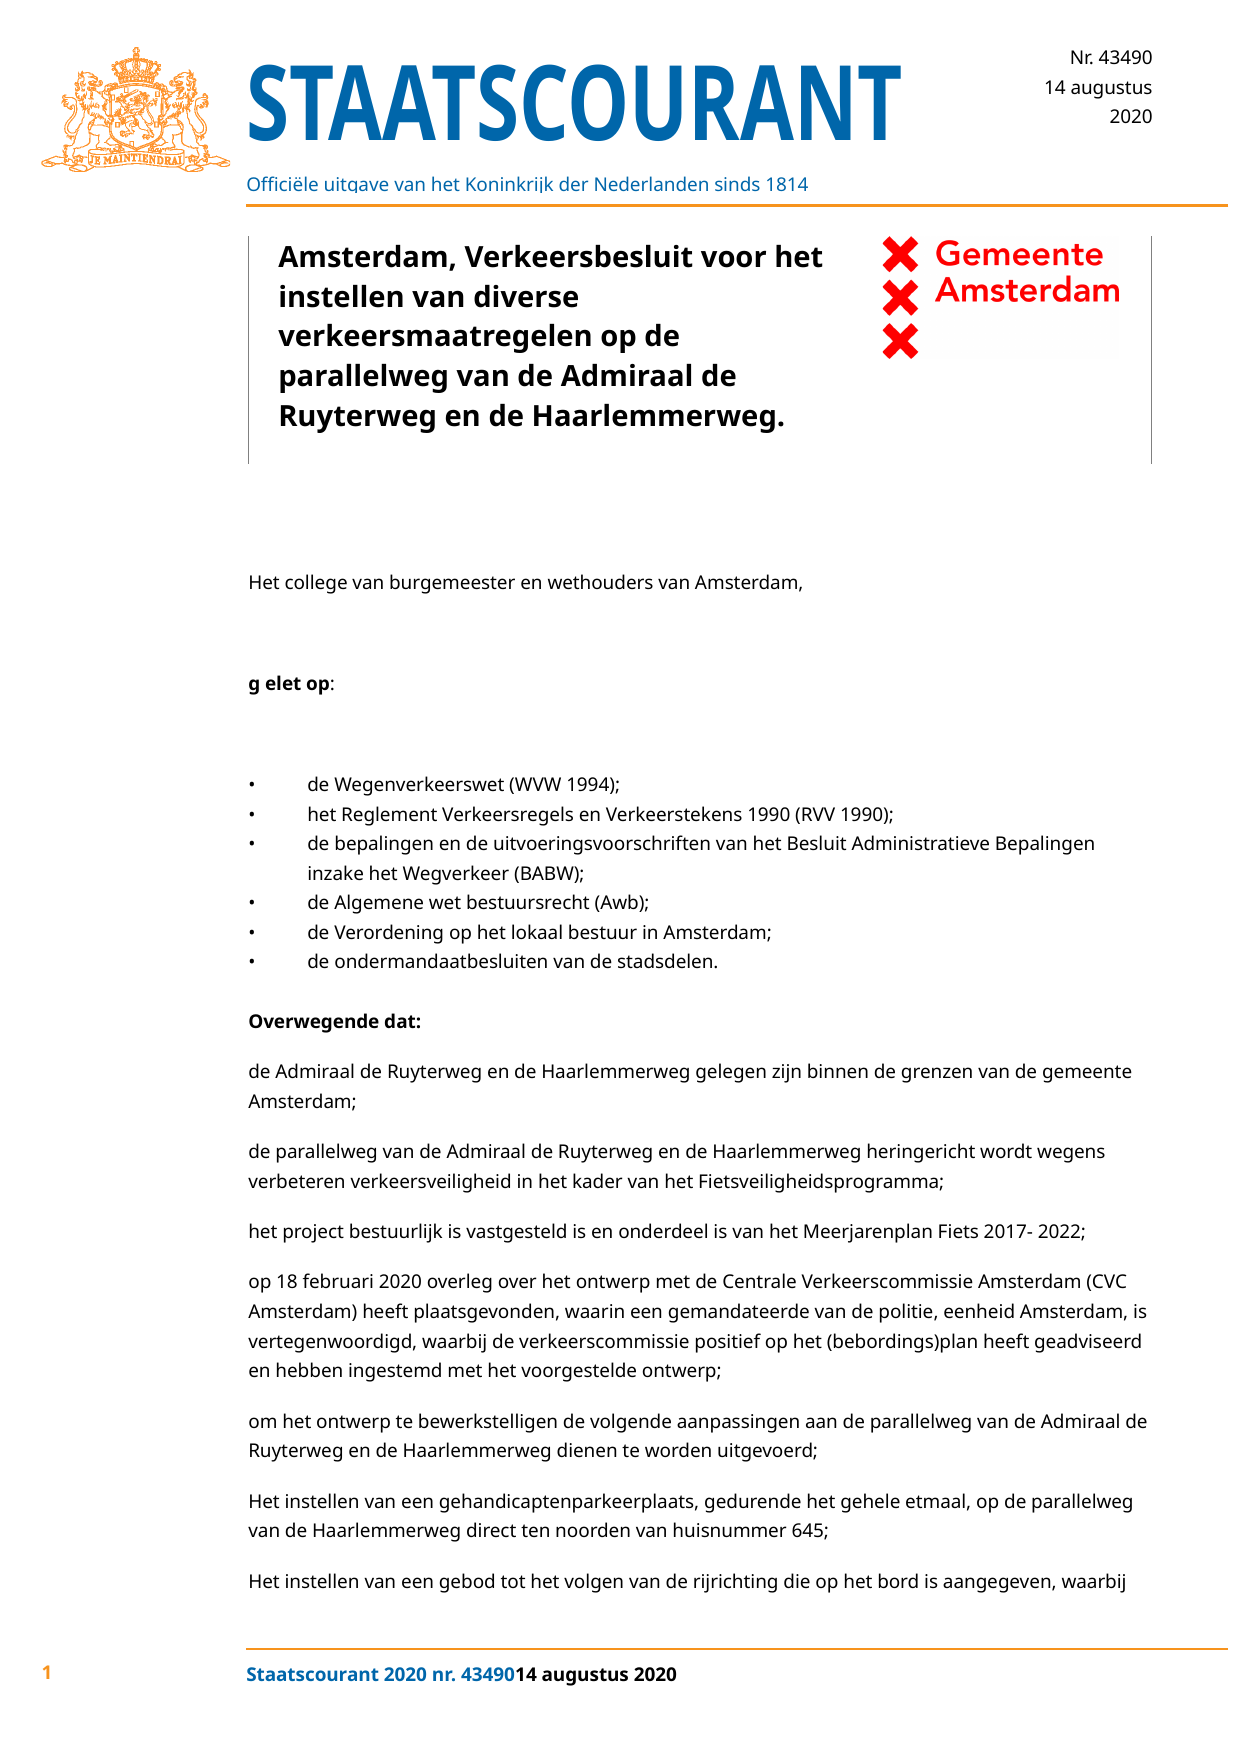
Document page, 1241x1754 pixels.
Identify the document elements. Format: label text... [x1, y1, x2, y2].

picture [41, 47, 231, 172]
text om het ontwerp te bewerkstelligen de volgende aanpassingen aan de parallelweg van de Admiraal de Ruyterweg en de Haarlemmerweg dienen te worden uitgevoerd; [248, 1408, 1152, 1463]
text de parallelweg van de Admiraal de Ruyterweg en de Haarlemmerweg heringericht wordt wegens verbeteren verkeersveiligheid in het kader van het Fietsveiligheidsprogramma; [248, 1138, 1152, 1193]
text Het instellen van een gebod tot het volgen van de rijrichting die op het bord is aangegeven, waarbij [248, 1568, 1152, 1593]
text op 18 februari 2020 overleg over het ontwerp met de Centrale Verkeerscommissie Amsterdam (CVC Amsterdam) heeft plaatsgevonden, waarin een gemandateerde van de politie, eenheid Amsterdam, is vertegenwoordigd, waarbij de verkeerscommissie positief op het (bebordings)plan heeft geadviseerd en hebben ingestemd met het voorgestelde ontwerp; [248, 1269, 1152, 1383]
table_header [850, 236, 1151, 464]
list de Algemene wet bestuursrecht (Awb); [248, 889, 1152, 915]
text Het college van burgemeester en wethouders van Amsterdam, [248, 569, 1152, 595]
list de Verordening op het lokaal bestuur in Amsterdam; [248, 919, 1152, 945]
text Het instellen van een gehandicaptenparkeerplaats, gedurende het gehele etmaal, op de parallelweg van de Haarlemmerweg direct ten noorden van huisnummer 645; [248, 1488, 1152, 1543]
list de ondermandaatbesluiten van de stadsdelen. [248, 949, 1152, 974]
text Overwegende dat: [248, 1008, 1152, 1033]
table_header Amsterdam, Verkeersbesluit voor het instellen van diverse verkeersmaatregelen op de parallelweg van de Admiraal de Ruyterweg en de Haarlemmerweg. [249, 236, 850, 464]
list de bepalingen en de uitvoeringsvoorschriften van het Besluit Administratieve Bepalingen inzake het Wegverkeer (BABW); [248, 830, 1152, 886]
picture [882, 236, 1119, 359]
text g elet op: [248, 670, 1152, 696]
list het Reglement Verkeersregels en Verkeerstekens 1990 (RVV 1990); [248, 801, 1152, 826]
text het project bestuurlijk is vastgesteld is en onderdeel is van het Meerjarenplan Fiets 2017- 2022; [248, 1218, 1152, 1244]
list de Wegenverkeerswet (WVW 1994); [248, 771, 1152, 797]
text de Admiraal de Ruyterweg en de Haarlemmerweg gelegen zijn binnen de grenzen van de gemeente Amsterdam; [248, 1058, 1152, 1113]
